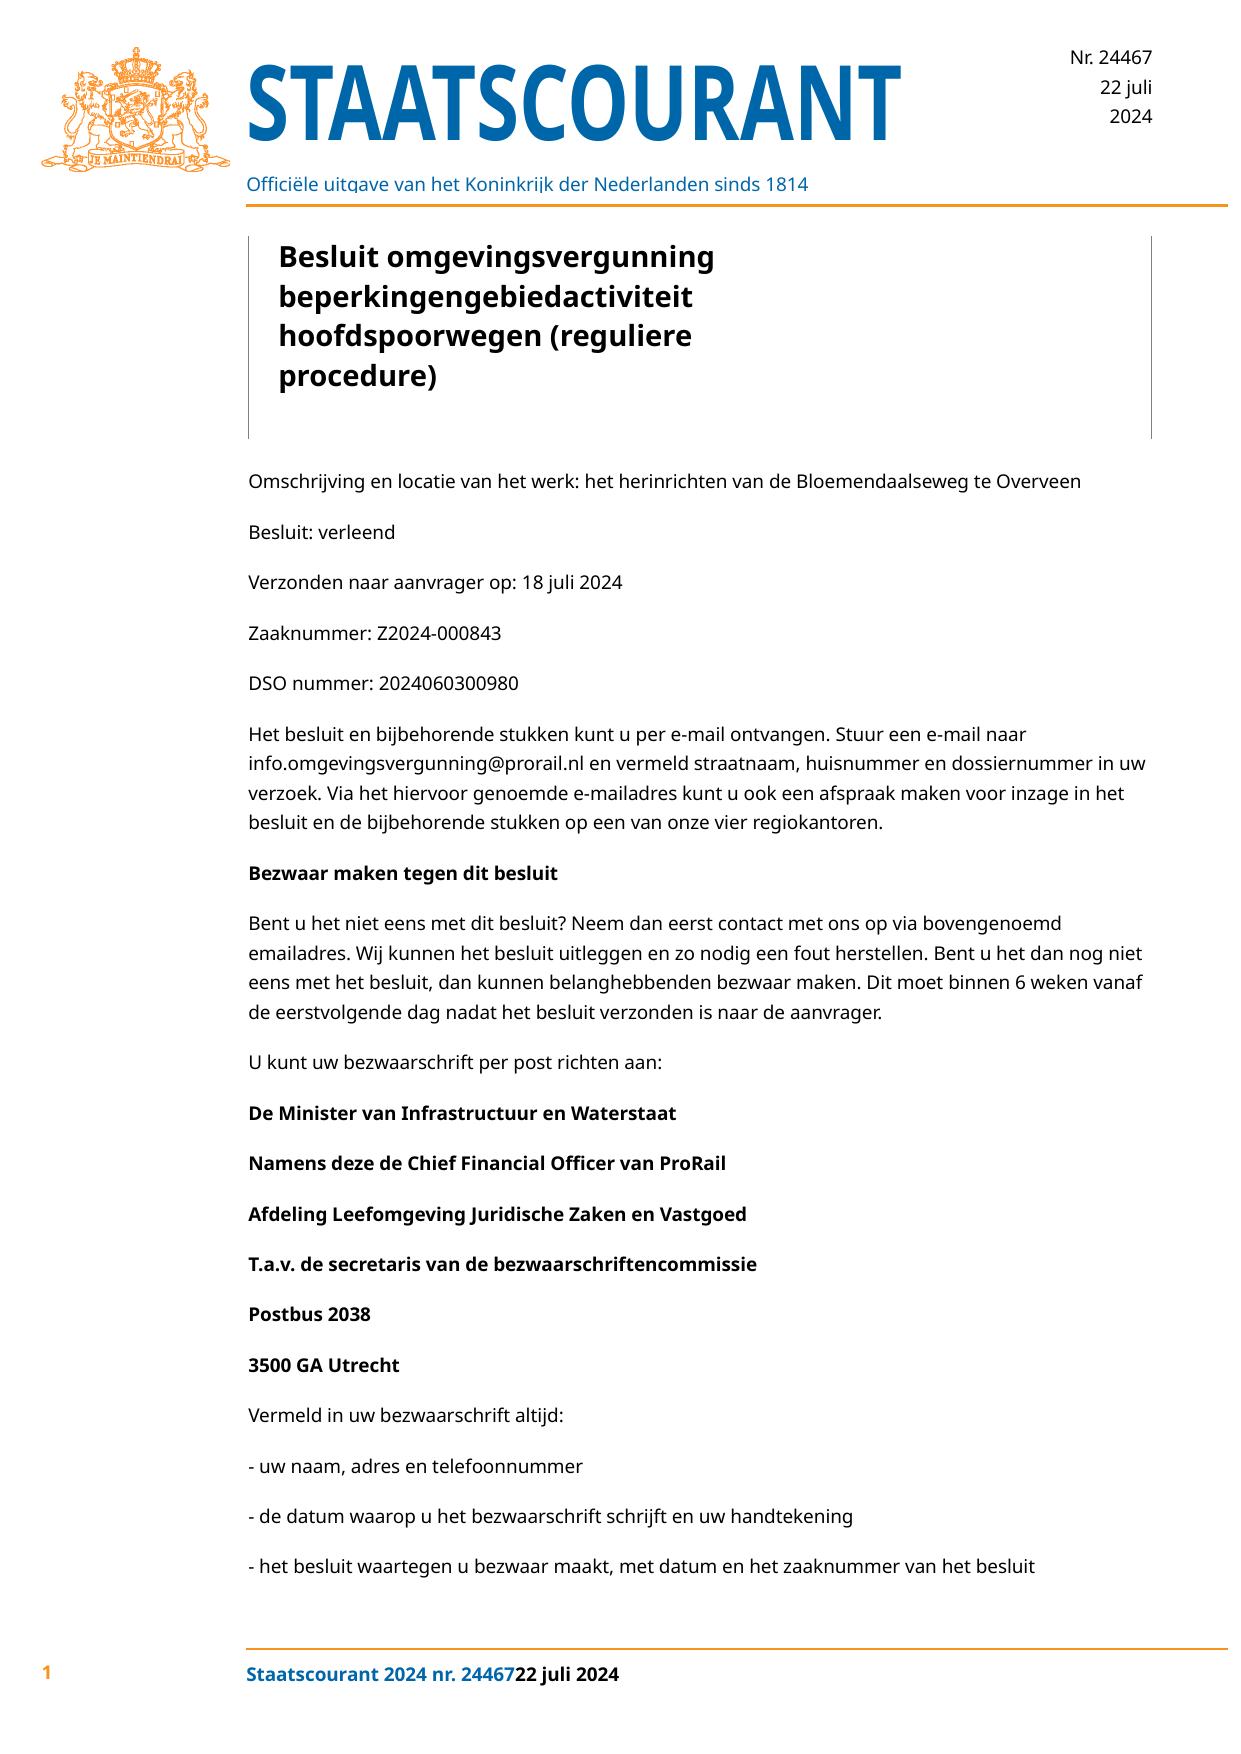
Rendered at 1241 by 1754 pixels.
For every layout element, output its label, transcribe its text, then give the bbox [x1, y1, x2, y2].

text - de datum waarop u het bezwaarschrift schrijft en uw handtekening [248, 1503, 1152, 1529]
text De Minister van Infrastructuur en Waterstaat [248, 1100, 1152, 1126]
table_header [850, 414, 1151, 439]
text Afdeling Leefomgeving Juridische Zaken en Vastgoed [248, 1201, 1152, 1226]
text Postbus 2038 [248, 1302, 1152, 1327]
text 3500 GA Utrecht [248, 1352, 1152, 1378]
text U kunt uw bezwaarschrift per post richten aan: [248, 1049, 1152, 1075]
text Namens deze de Chief Financial Officer van ProRail [248, 1150, 1152, 1176]
text Het besluit en bijbehorende stukken kunt u per e-mail ontvangen. Stuur een e-mail naar info.omgevingsvergunning@prorail.nl en vermeld straatnaam, huisnummer en dossiernummer in uw verzoek. Via het hiervoor genoemde e-mailadres kunt u ook een afspraak maken voor inzage in het besluit en de bijbehorende stukken op een van onze vier regiokantoren. [248, 721, 1152, 835]
text Omschrijving en locatie van het werk: het herinrichten van de Bloemendaalseweg te Overveen [248, 469, 1152, 494]
text T.a.v. de secretaris van de bezwaarschriftencommissie [248, 1251, 1152, 1277]
text Verzonden naar aanvrager op: 18 juli 2024 [248, 569, 1152, 595]
table_header [850, 236, 912, 413]
text Vermeld in uw bezwaarschrift altijd: [248, 1402, 1152, 1428]
text Besluit: verleend [248, 519, 1152, 545]
text - uw naam, adres en telefoonnummer [248, 1453, 1152, 1478]
picture [41, 47, 231, 172]
text Zaaknummer: Z2024-000843 [248, 620, 1152, 646]
table_header Besluit omgevingsvergunning beperkingengebiedactiviteit hoofdspoorwegen (reguliere procedure) [249, 236, 850, 439]
text Bezwaar maken tegen dit besluit [248, 860, 1152, 886]
picture [912, 236, 1090, 414]
text Bent u het niet eens met dit besluit? Neem dan eerst contact met ons op via bovengenoemd emailadres. Wij kunnen het besluit uitleggen en zo nodig een fout herstellen. Bent u het dan nog niet eens met het besluit, dan kunnen belanghebbenden bezwaar maken. Dit moet binnen 6 weken vanaf de eerstvolgende dag nadat het besluit verzonden is naar de aanvrager. [248, 910, 1152, 1025]
table_header [1090, 236, 1151, 413]
text - het besluit waartegen u bezwaar maakt, met datum en het zaaknummer van het besluit [248, 1554, 1152, 1579]
text DSO nummer: 2024060300980 [248, 670, 1152, 696]
